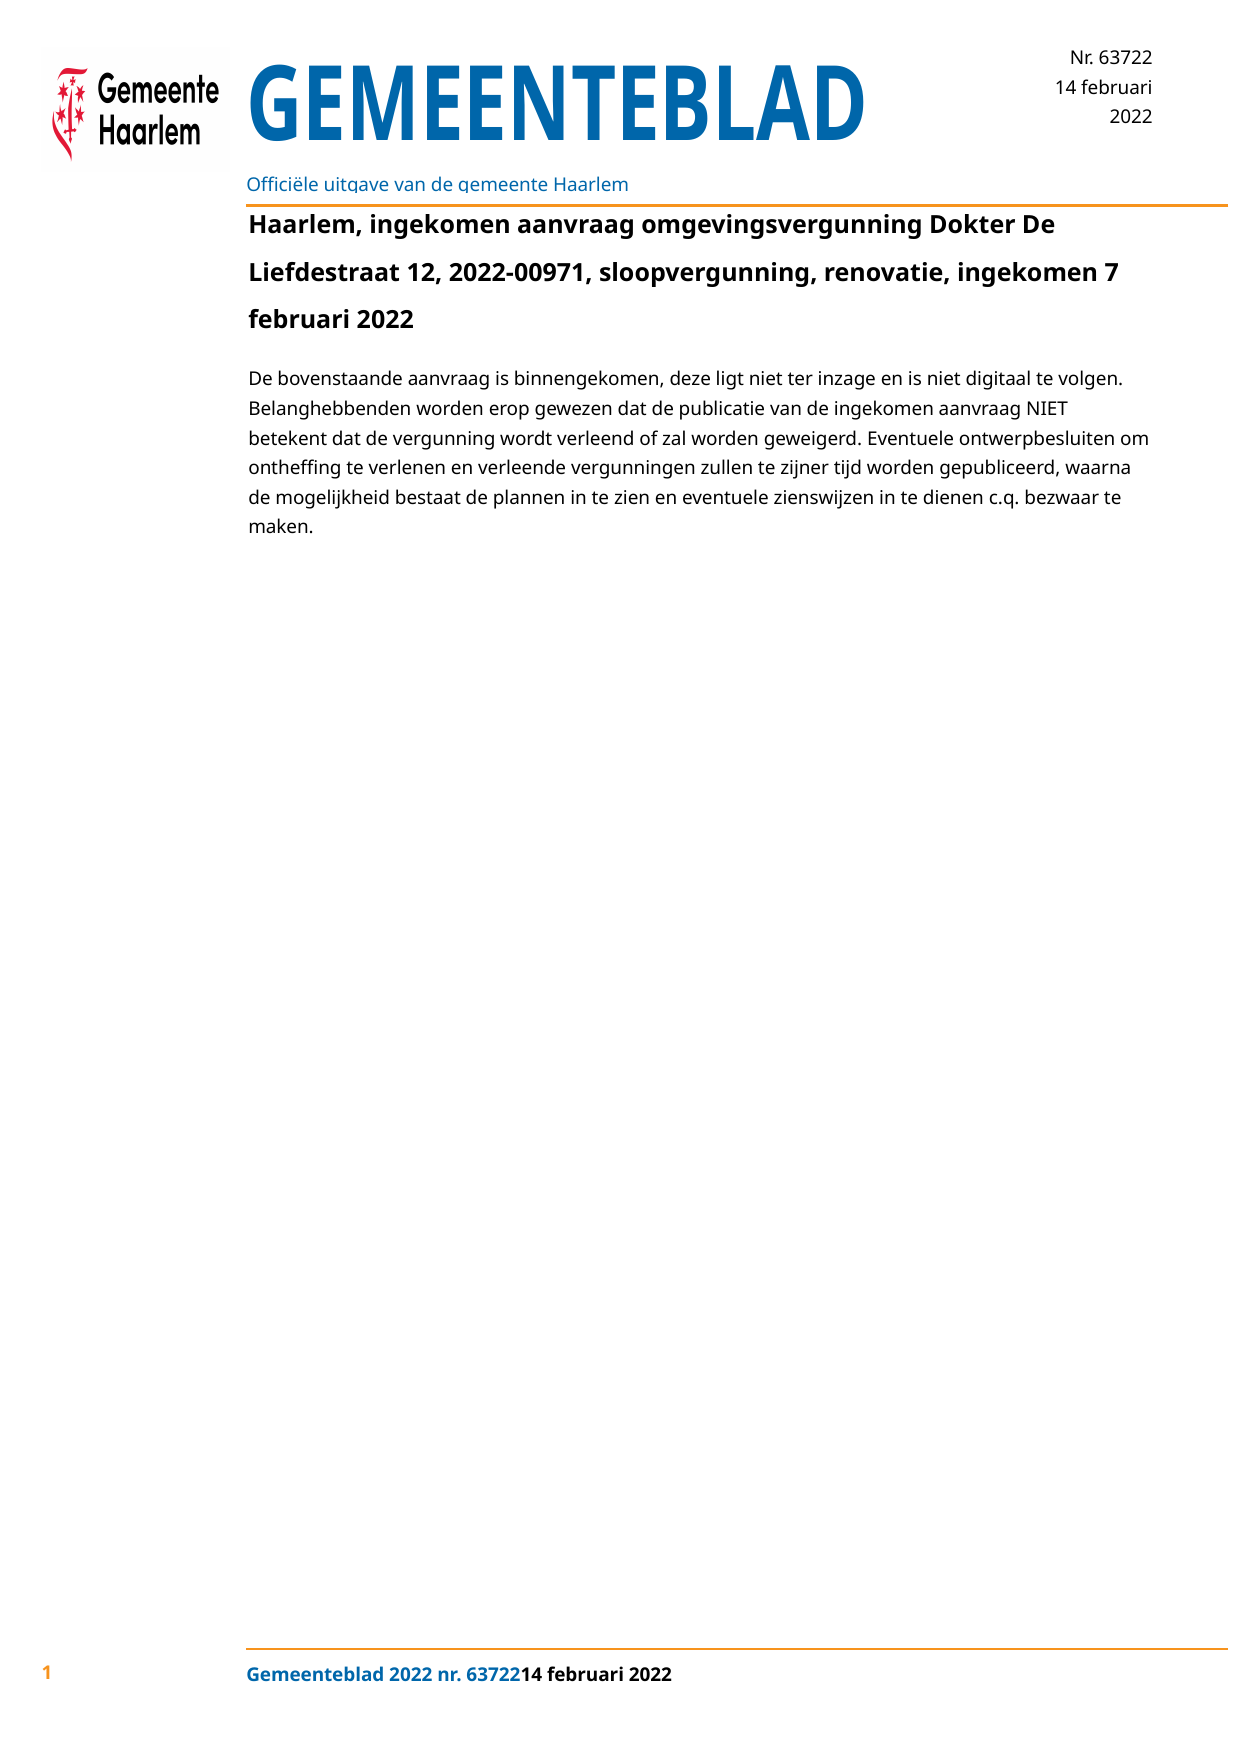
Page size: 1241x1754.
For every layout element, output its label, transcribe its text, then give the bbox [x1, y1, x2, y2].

picture [41, 47, 231, 172]
text De bovenstaande aanvraag is binnengekomen, deze ligt niet ter inzage en is niet digitaal te volgen. Belanghebbenden worden erop gewezen dat de publicatie van de ingekomen aanvraag NIET betekent dat de vergunning wordt verleend of zal worden geweigerd. Eventuele ontwerpbesluiten om ontheffing te verlenen en verleende vergunningen zullen te zijner tijd worden gepubliceerd, waarna de mogelijkheid bestaat de plannen in te zien en eventuele zienswijzen in te dienen c.q. bezwaar te maken. [248, 366, 1152, 539]
text Haarlem, ingekomen aanvraag omgevingsvergunning Dokter De Liefdestraat 12, 2022-00971, sloopvergunning, renovatie, ingekomen 7 februari 2022 [248, 207, 1152, 336]
